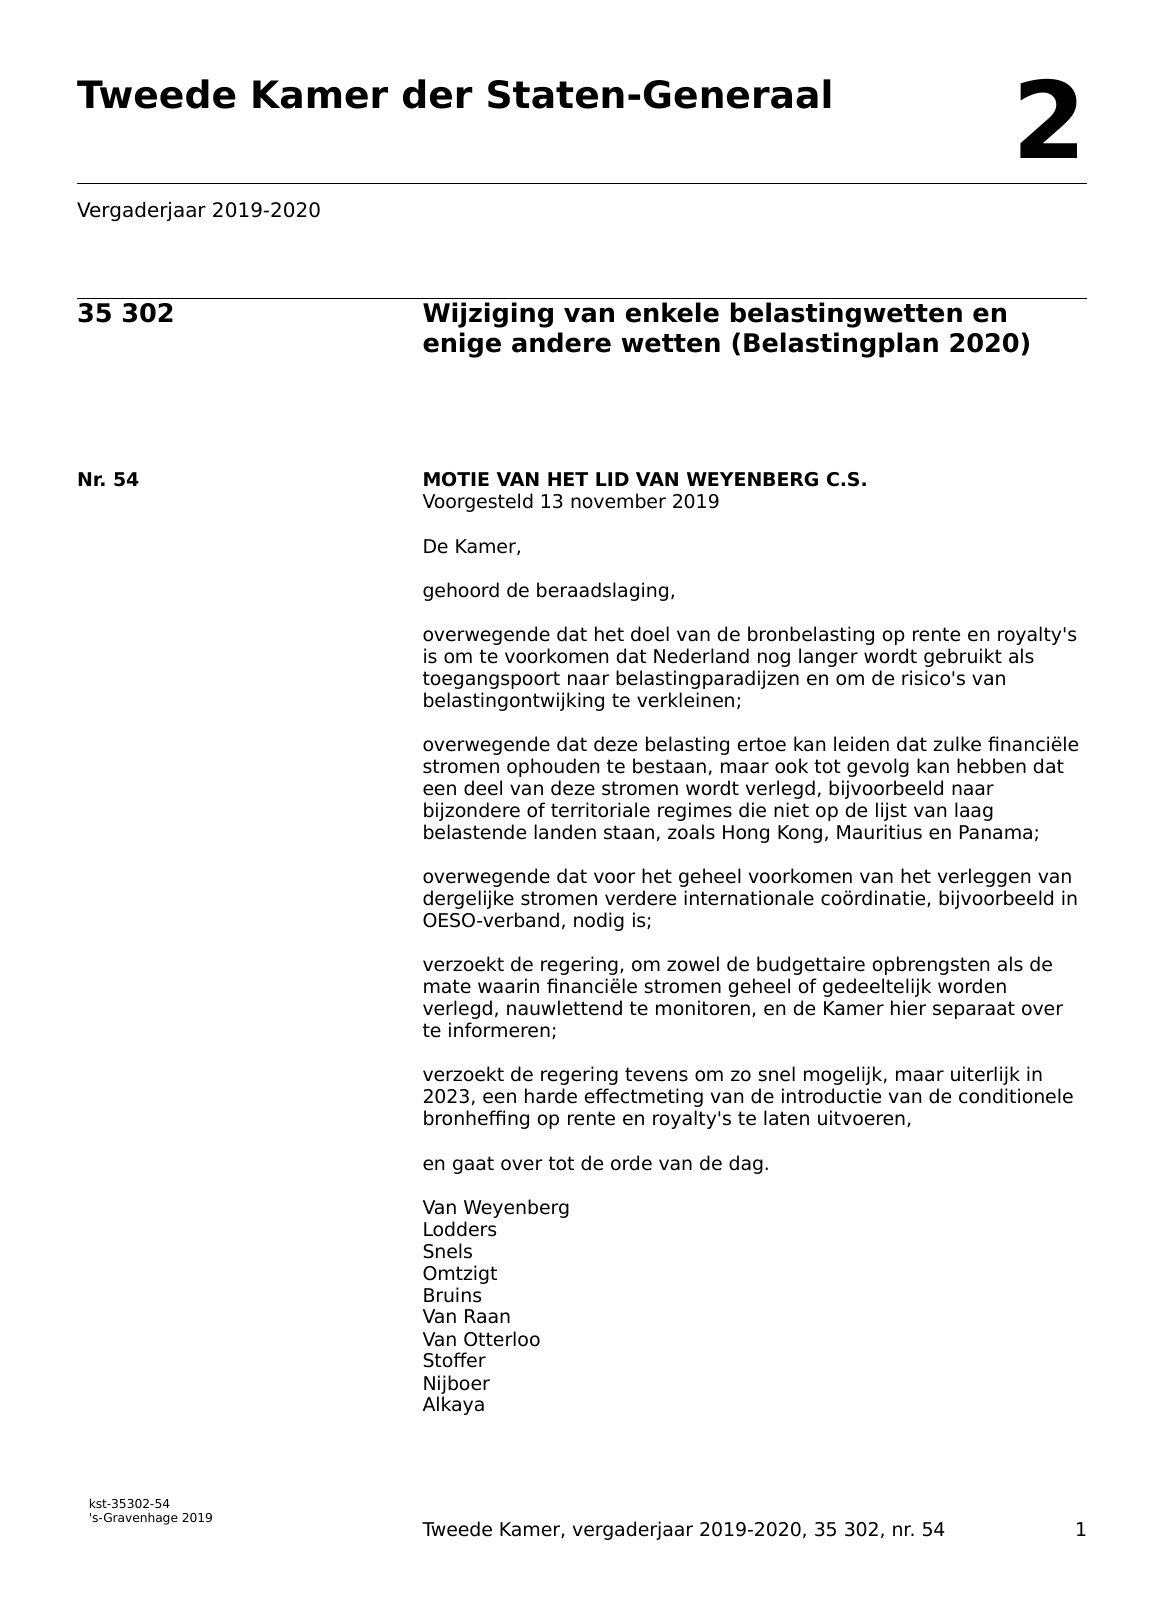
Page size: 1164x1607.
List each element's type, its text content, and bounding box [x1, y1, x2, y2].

text verzoekt de regering tevens om zo snel mogelijk, maar uiterlijk in 2023, een harde effectmeting van de introductie van de conditionele bronheffing op rente en royalty's te laten uitvoeren, [422, 1064, 1087, 1130]
text kst-35302-54 [88, 1497, 323, 1511]
text overwegende dat voor het geheel voorkomen van het verleggen van dergelijke stromen verdere internationale coördinatie, bijvoorbeeld in OESO-verband, nodig is; [422, 866, 1087, 932]
table_header 2 [886, 59, 1087, 183]
subtitle 35 302 Wijziging van enkele belastingwetten en enige andere wetten (Belastingplan 2020) [77, 299, 1087, 358]
text Bruins [422, 1284, 1087, 1306]
table_header Tweede Kamer der Staten-Generaal [77, 59, 886, 183]
text Van Otterloo [422, 1328, 1087, 1350]
text Van Weyenberg [422, 1197, 1087, 1218]
text 's-Gravenhage 2019 [88, 1511, 323, 1525]
text verzoekt de regering, om zowel de budgettaire opbrengsten als de mate waarin financiële stromen geheel of gedeeltelijk worden verlegd, nauwlettend te monitoren, en de Kamer hier separaat over te informeren; [422, 954, 1087, 1042]
subtitle Nr. 54 MOTIE VAN HET LID VAN WEYENBERG C.S. [77, 469, 1087, 491]
text en gaat over tot de orde van de dag. [422, 1152, 1087, 1174]
text Van Raan [422, 1306, 1087, 1328]
text overwegende dat deze belasting ertoe kan leiden dat zulke financiële stromen ophouden te bestaan, maar ook tot gevolg kan hebben dat een deel van deze stromen wordt verlegd, bijvoorbeeld naar bijzondere of territoriale regimes die niet op de lijst van laag belastende landen staan, zoals Hong Kong, Mauritius en Panama; [422, 734, 1087, 844]
text Omtzigt [422, 1262, 1087, 1284]
text overwegende dat het doel van de bronbelasting op rente en royalty's is om te voorkomen dat Nederland nog langer wordt gebruikt als toegangspoort naar belastingparadijzen en om de risico's van belastingontwijking te verkleinen; [422, 624, 1087, 712]
text Voorgesteld 13 november 2019 [422, 491, 1087, 513]
text Stoffer [422, 1350, 1087, 1372]
text Nijboer [422, 1372, 1087, 1394]
table_cell Vergaderjaar 2019-2020 [77, 184, 1087, 298]
text Alkaya [422, 1394, 1087, 1416]
text De Kamer, [422, 536, 1087, 557]
text Snels [422, 1241, 1087, 1262]
text Lodders [422, 1218, 1087, 1241]
text gehoord de beraadslaging, [422, 580, 1087, 602]
